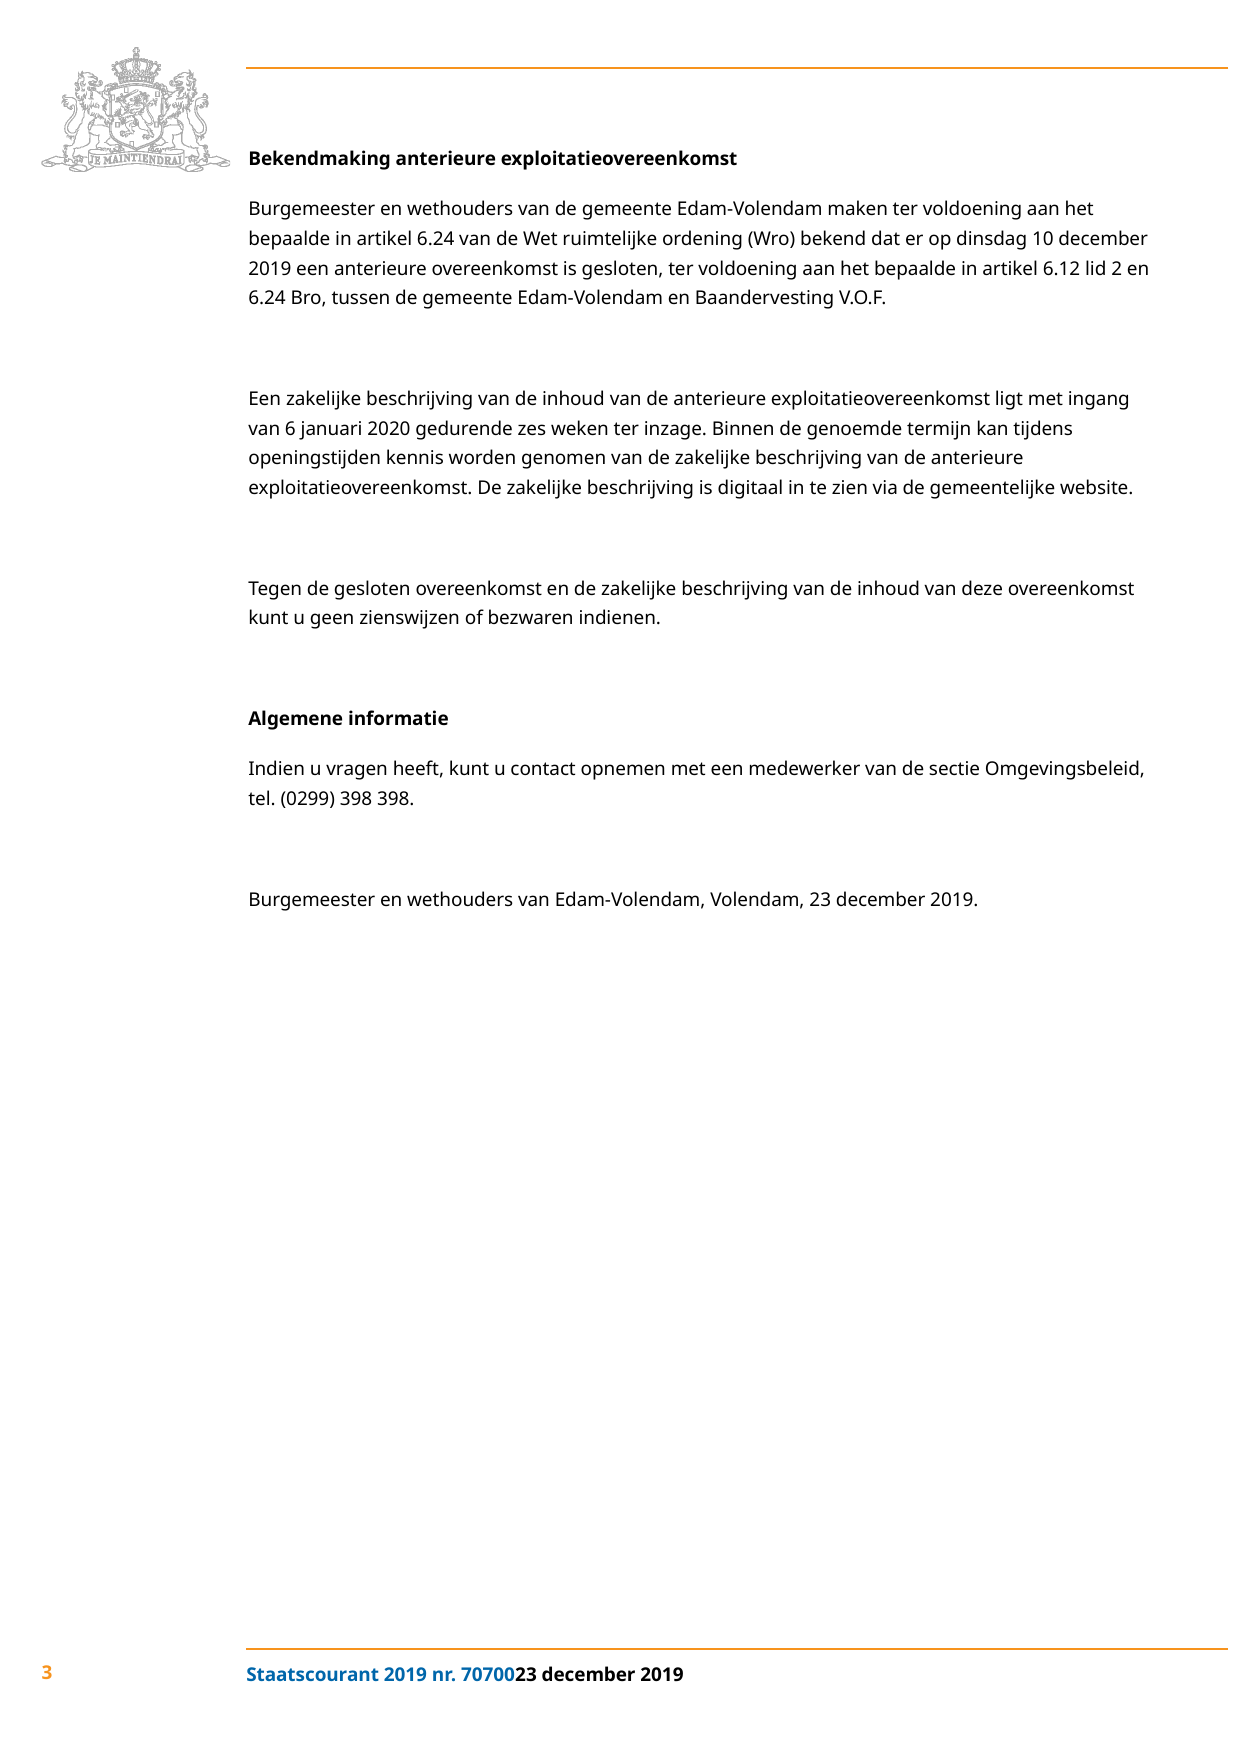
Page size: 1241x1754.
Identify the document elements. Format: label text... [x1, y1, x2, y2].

text Een zakelijke beschrijving van de inhoud van de anterieure exploitatieovereenkomst ligt met ingang van 6 januari 2020 gedurende zes weken ter inzage. Binnen de genoemde termijn kan tijdens openingstijden kennis worden genomen van de zakelijke beschrijving van de anterieure exploitatieovereenkomst. De zakelijke beschrijving is digitaal in te zien via de gemeentelijke website. [248, 385, 1152, 500]
text Burgemeester en wethouders van de gemeente Edam-Volendam maken ter voldoening aan het bepaalde in artikel 6.24 van de Wet ruimtelijke ordening (Wro) bekend dat er op dinsdag 10 december 2019 een anterieure overeenkomst is gesloten, ter voldoening aan het bepaalde in artikel 6.12 lid 2 en 6.24 Bro, tussen de gemeente Edam-Volendam en Baandervesting V.O.F. [248, 196, 1152, 310]
text Algemene informatie [248, 705, 1152, 731]
picture [41, 47, 231, 172]
text Indien u vragen heeft, kunt u contact opnemen met een medewerker van de sectie Omgevingsbeleid, tel. (0299) 398 398. [248, 756, 1152, 811]
text Burgemeester en wethouders van Edam-Volendam, Volendam, 23 december 2019. [248, 886, 1152, 912]
text Bekendmaking anterieure exploitatieovereenkomst [248, 145, 1152, 171]
text Tegen de gesloten overeenkomst en de zakelijke beschrijving van de inhoud van deze overeenkomst kunt u geen zienswijzen of bezwaren indienen. [248, 575, 1152, 630]
